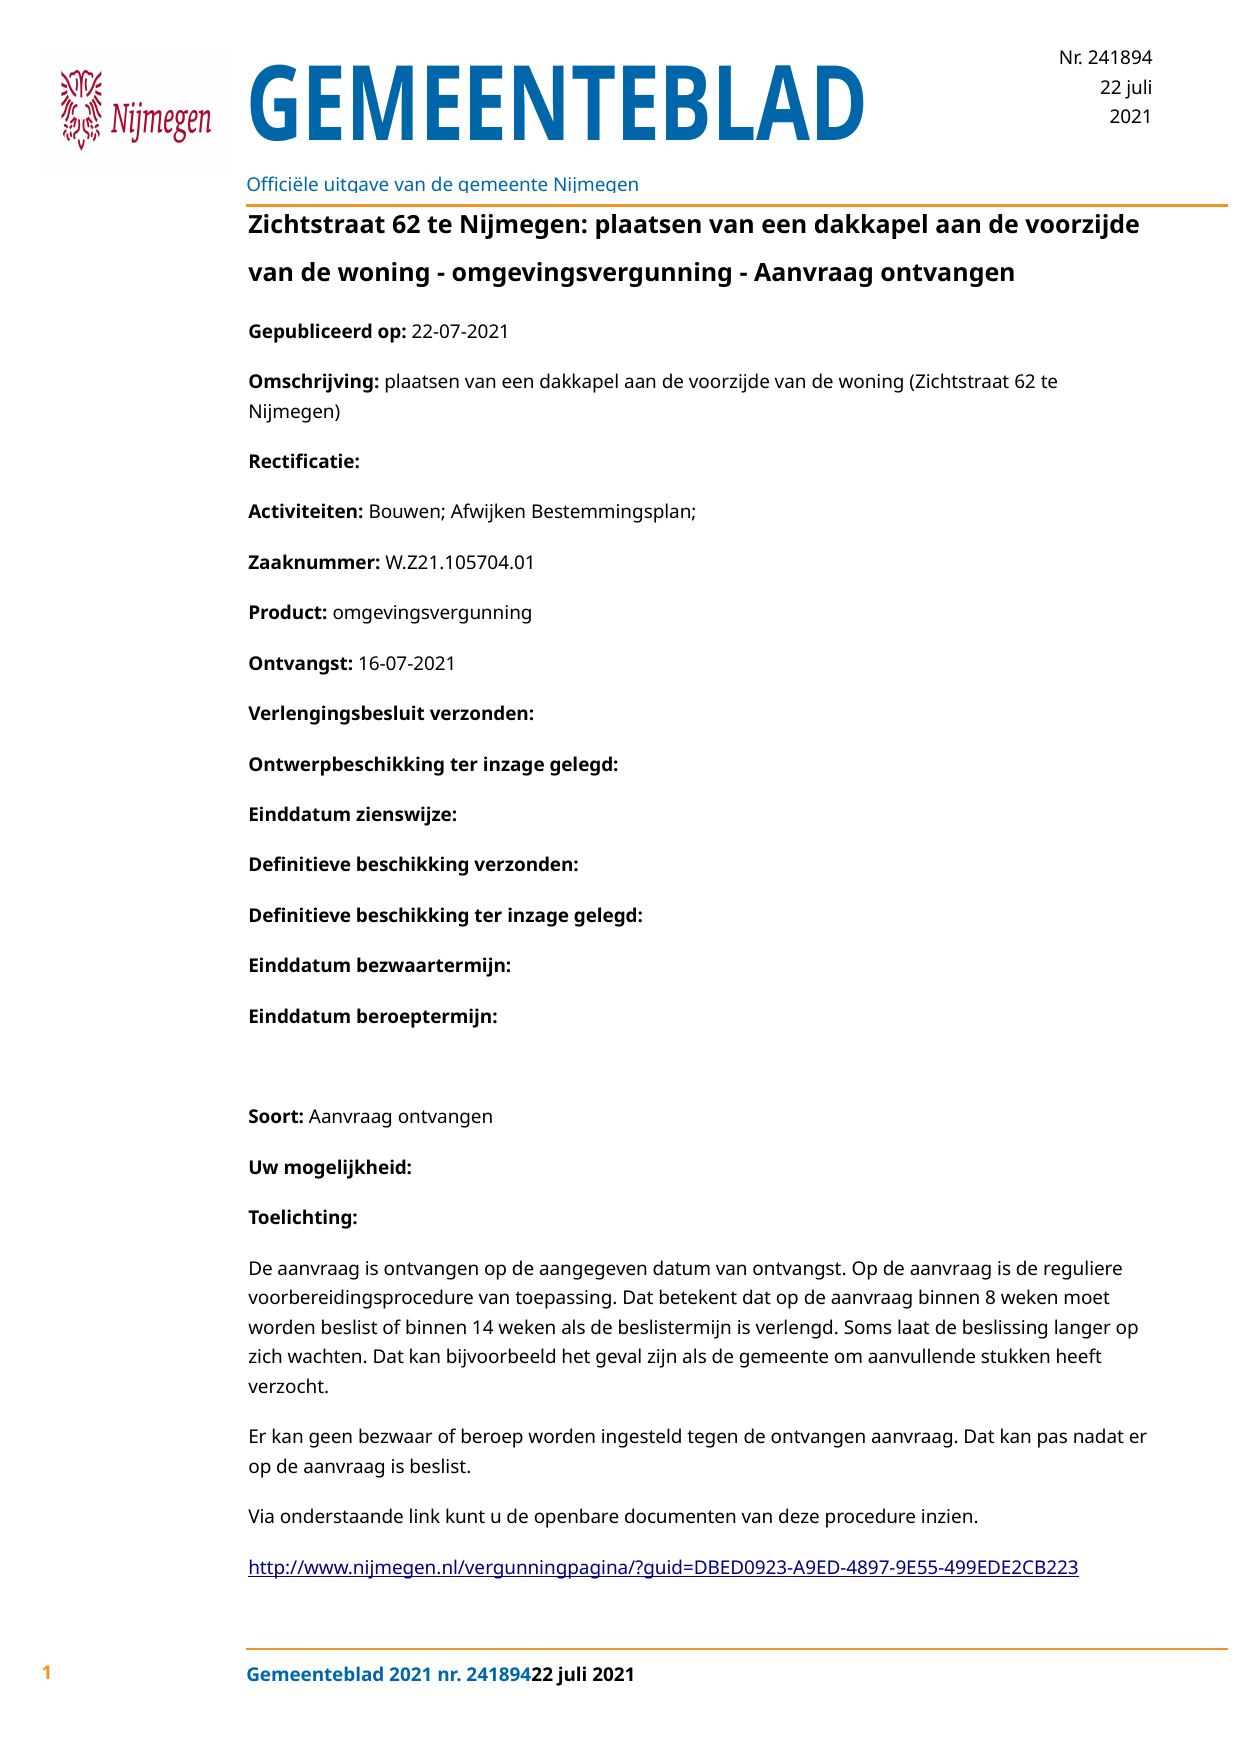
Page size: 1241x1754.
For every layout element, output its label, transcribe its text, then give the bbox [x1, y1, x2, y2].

text Product: omgevingsvergunning [248, 599, 1152, 625]
text Soort: Aanvraag ontvangen [248, 1104, 1152, 1129]
text De aanvraag is ontvangen op de aangegeven datum van ontvangst. Op de aanvraag is de reguliere voorbereidingsprocedure van toepassing. Dat betekent dat op de aanvraag binnen 8 weken moet worden beslist of binnen 14 weken als de beslistermijn is verlengd. Soms laat de beslissing langer op zich wachten. Dat kan bijvoorbeeld het geval zijn als de gemeente om aanvullende stukken heeft verzocht. [248, 1255, 1152, 1399]
text Activiteiten: Bouwen; Afwijken Bestemmingsplan; [248, 499, 1152, 524]
text Ontvangst: 16-07-2021 [248, 650, 1152, 676]
text Definitieve beschikking ter inzage gelegd: [248, 902, 1152, 928]
text Definitieve beschikking verzonden: [248, 852, 1152, 877]
text Ontwerpbeschikking ter inzage gelegd: [248, 751, 1152, 777]
text http://www.nijmegen.nl/vergunningpagina/?guid=DBED0923-A9ED-4897-9E55-499EDE2CB223 [248, 1554, 1152, 1580]
text Uw mogelijkheid: [248, 1154, 1152, 1180]
text Einddatum beroeptermijn: [248, 1003, 1152, 1029]
picture [41, 47, 231, 172]
text Zaaknummer: W.Z21.105704.01 [248, 549, 1152, 575]
text Einddatum bezwaartermijn: [248, 952, 1152, 978]
text Einddatum zienswijze: [248, 801, 1152, 827]
text Toelichting: [248, 1204, 1152, 1230]
text Gepubliceerd op: 22-07-2021 [248, 318, 1152, 344]
text Rectificatie: [248, 448, 1152, 474]
text Verlengingsbesluit verzonden: [248, 700, 1152, 726]
text Via onderstaande link kunt u de openbare documenten van deze procedure inzien. [248, 1504, 1152, 1529]
text Er kan geen bezwaar of beroep worden ingesteld tegen de ontvangen aanvraag. Dat kan pas nadat er op de aanvraag is beslist. [248, 1424, 1152, 1479]
text Zichtstraat 62 te Nijmegen: plaatsen van een dakkapel aan de voorzijde van de woning - omgevingsvergunning - Aanvraag ontvangen [248, 207, 1152, 288]
text Omschrijving: plaatsen van een dakkapel aan de voorzijde van de woning (Zichtstraat 62 te Nijmegen) [248, 368, 1152, 424]
